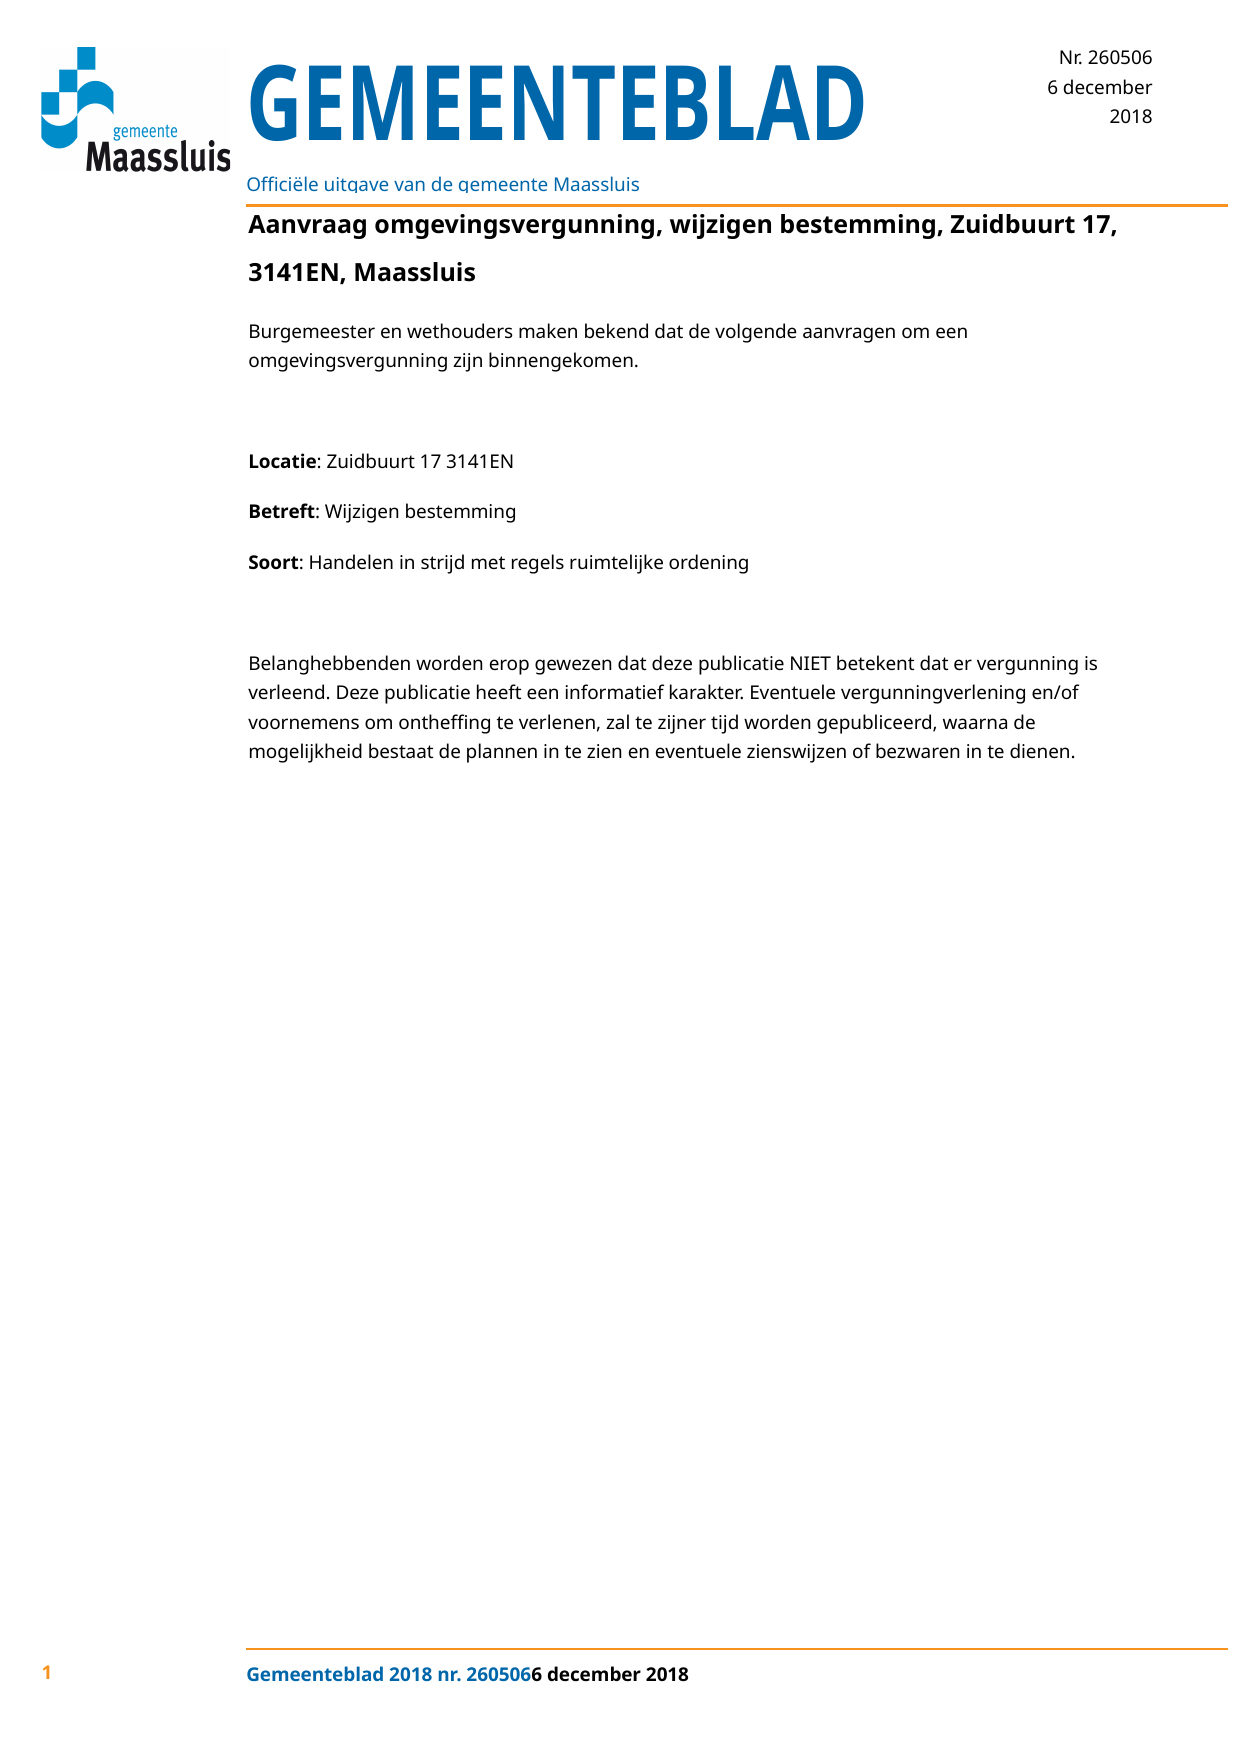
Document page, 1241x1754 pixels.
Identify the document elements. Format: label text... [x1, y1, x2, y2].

text Aanvraag omgevingsvergunning, wijzigen bestemming, Zuidbuurt 17, 3141EN, Maassluis [248, 207, 1152, 288]
text Locatie: Zuidbuurt 17 3141EN [248, 448, 1152, 474]
picture [41, 47, 77, 92]
picture [41, 47, 231, 172]
text Burgemeester en wethouders maken bekend dat de volgende aanvragen om een omgevingsvergunning zijn binnengekomen. [248, 318, 1152, 373]
text Soort: Handelen in strijd met regels ruimtelijke ordening [248, 549, 1152, 575]
text Betreft: Wijzigen bestemming [248, 499, 1152, 524]
text Belanghebbenden worden erop gewezen dat deze publicatie NIET betekent dat er vergunning is verleend. Deze publicatie heeft een informatief karakter. Eventuele vergunningverlening en/of voornemens om ontheffing te verlenen, zal te zijner tijd worden gepubliceerd, waarna de mogelijkheid bestaat de plannen in te zien en eventuele zienswijzen of bezwaren in te dienen. [248, 650, 1152, 764]
